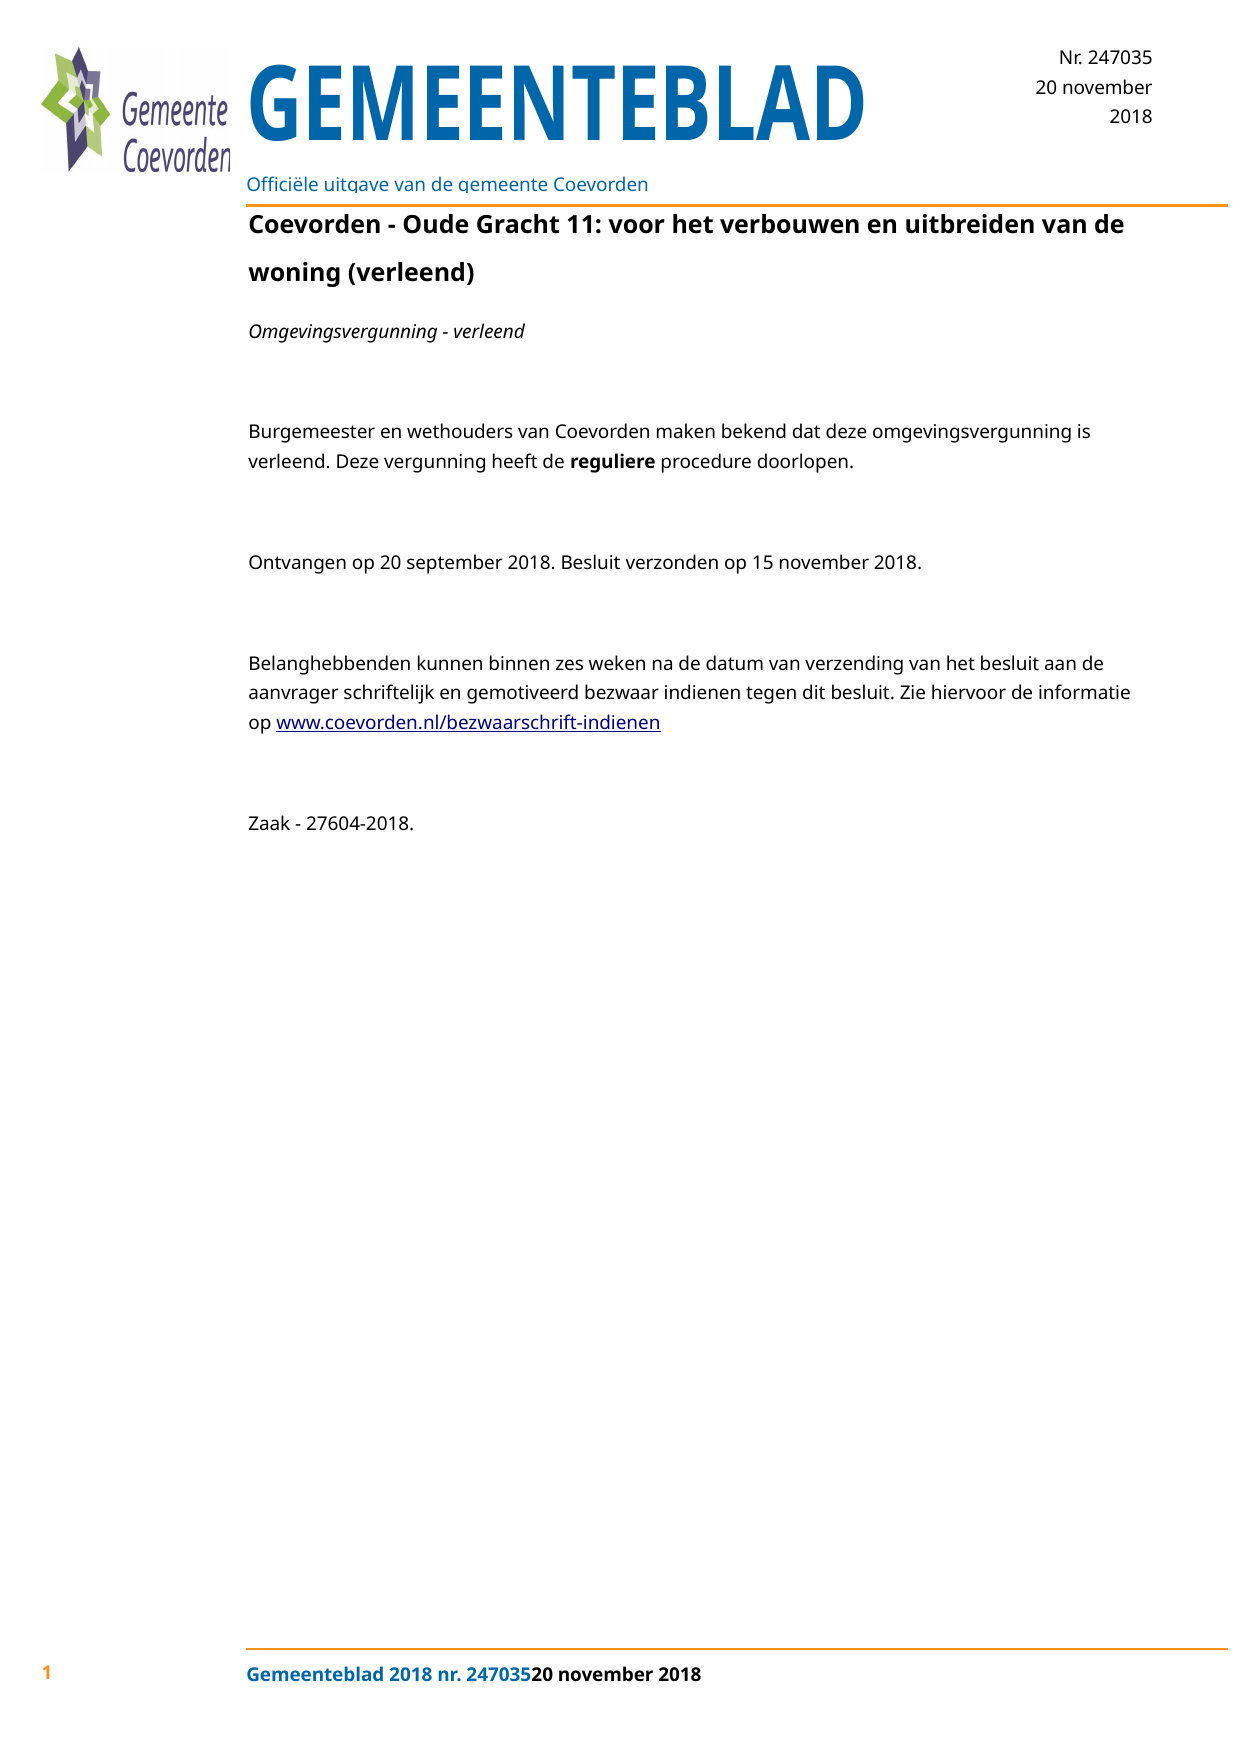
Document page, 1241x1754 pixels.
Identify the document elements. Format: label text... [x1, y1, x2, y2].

picture [41, 47, 231, 172]
text Ontvangen op 20 september 2018. Besluit verzonden op 15 november 2018. [248, 549, 1152, 575]
text Omgevingsvergunning - verleend [248, 318, 1152, 344]
text Coevorden - Oude Gracht 11: voor het verbouwen en uitbreiden van de woning (verleend) [248, 207, 1152, 288]
text Zaak - 27604-2018. [248, 810, 1152, 836]
text Burgemeester en wethouders van Coevorden maken bekend dat deze omgevingsvergunning is verleend. Deze vergunning heeft de reguliere procedure doorlopen. [248, 419, 1152, 474]
text Belanghebbenden kunnen binnen zes weken na de datum van verzending van het besluit aan de aanvrager schriftelijk en gemotiveerd bezwaar indienen tegen dit besluit. Zie hiervoor de informatie op www.coevorden.nl/bezwaarschrift-indienen [248, 650, 1152, 735]
